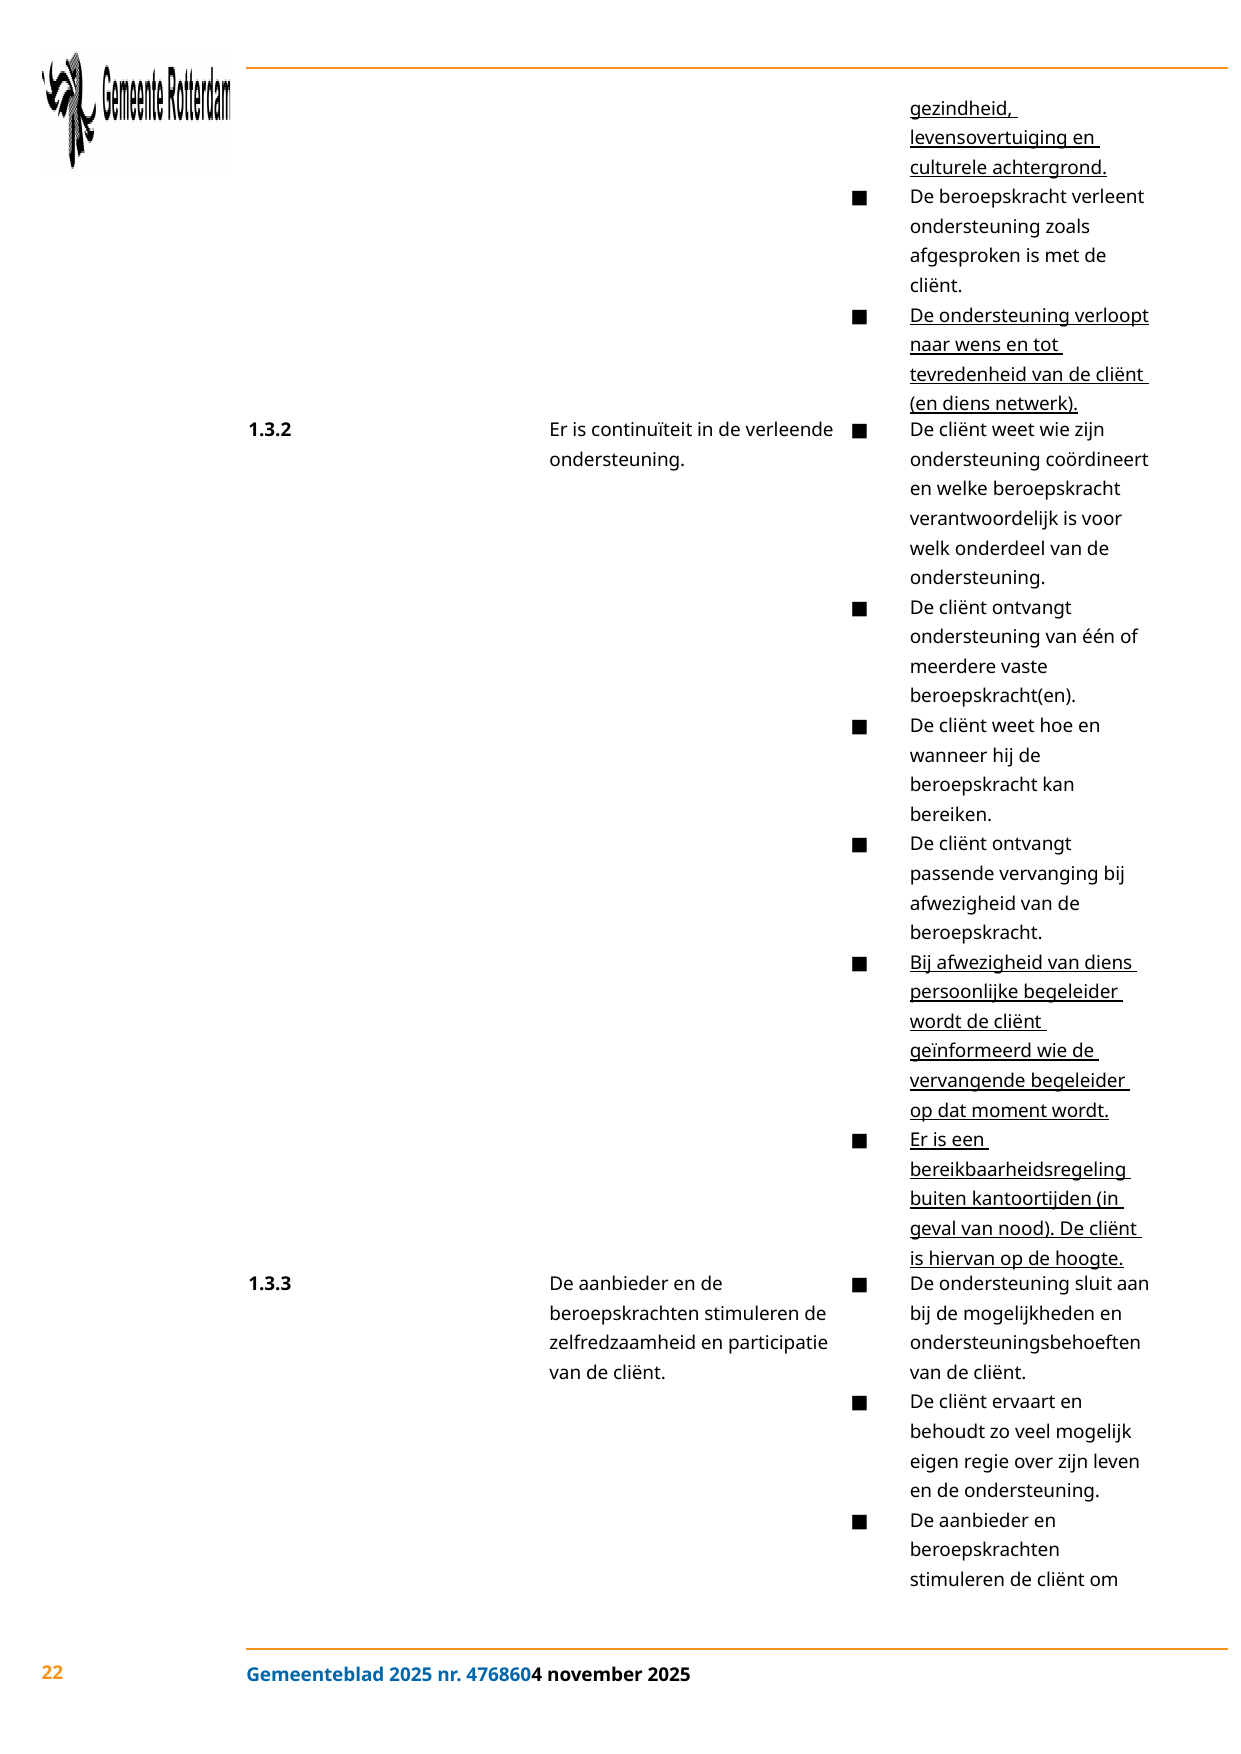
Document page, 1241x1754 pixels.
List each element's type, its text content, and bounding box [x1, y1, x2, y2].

table_cell De aanbieder en de beroepskrachten stimuleren de zelfredzaamheid en participatie van de cliënt. [549, 1270, 850, 1592]
table_cell 1.3.2 [248, 416, 549, 1270]
table_cell [549, 95, 850, 416]
picture [41, 47, 231, 172]
table_cell De cliënt weet wie zijn ondersteuning coördineert en welke beroepskracht verantwoordelijk is voor welk onderdeel van de ondersteuning. De cliënt ontvangt ondersteuning van één of meerdere vaste beroepskracht(en). De cliënt weet hoe en wanneer hij de beroepskracht kan bereiken. De cliënt ontvangt passende vervanging bij afwezigheid van de beroepskracht. Bij afwezigheid van diens persoonlijke begeleider wordt de cliënt geïnformeerd wie de vervangende begeleider op dat moment wordt. Er is een bereikbaarheidsregeling buiten kantoortijden (in geval van nood). De cliënt is hiervan op de hoogte. [850, 416, 1152, 1270]
table_cell gezindheid, levensovertuiging en culturele achtergrond. De beroepskracht verleent ondersteuning zoals afgesproken is met de cliënt. De ondersteuning verloopt naar wens en tot tevredenheid van de cliënt (en diens netwerk). [850, 95, 1152, 416]
table_cell 1.3.3 [248, 1270, 549, 1592]
table_cell [248, 95, 549, 416]
table_cell Er is continuïteit in de verleende ondersteuning. [549, 416, 850, 1270]
table_cell De ondersteuning sluit aan bij de mogelijkheden en ondersteuningsbehoeften van de cliënt. De cliënt ervaart en behoudt zo veel mogelijk eigen regie over zijn leven en de ondersteuning. De aanbieder en beroepskrachten stimuleren de cliënt om [850, 1270, 1152, 1592]
